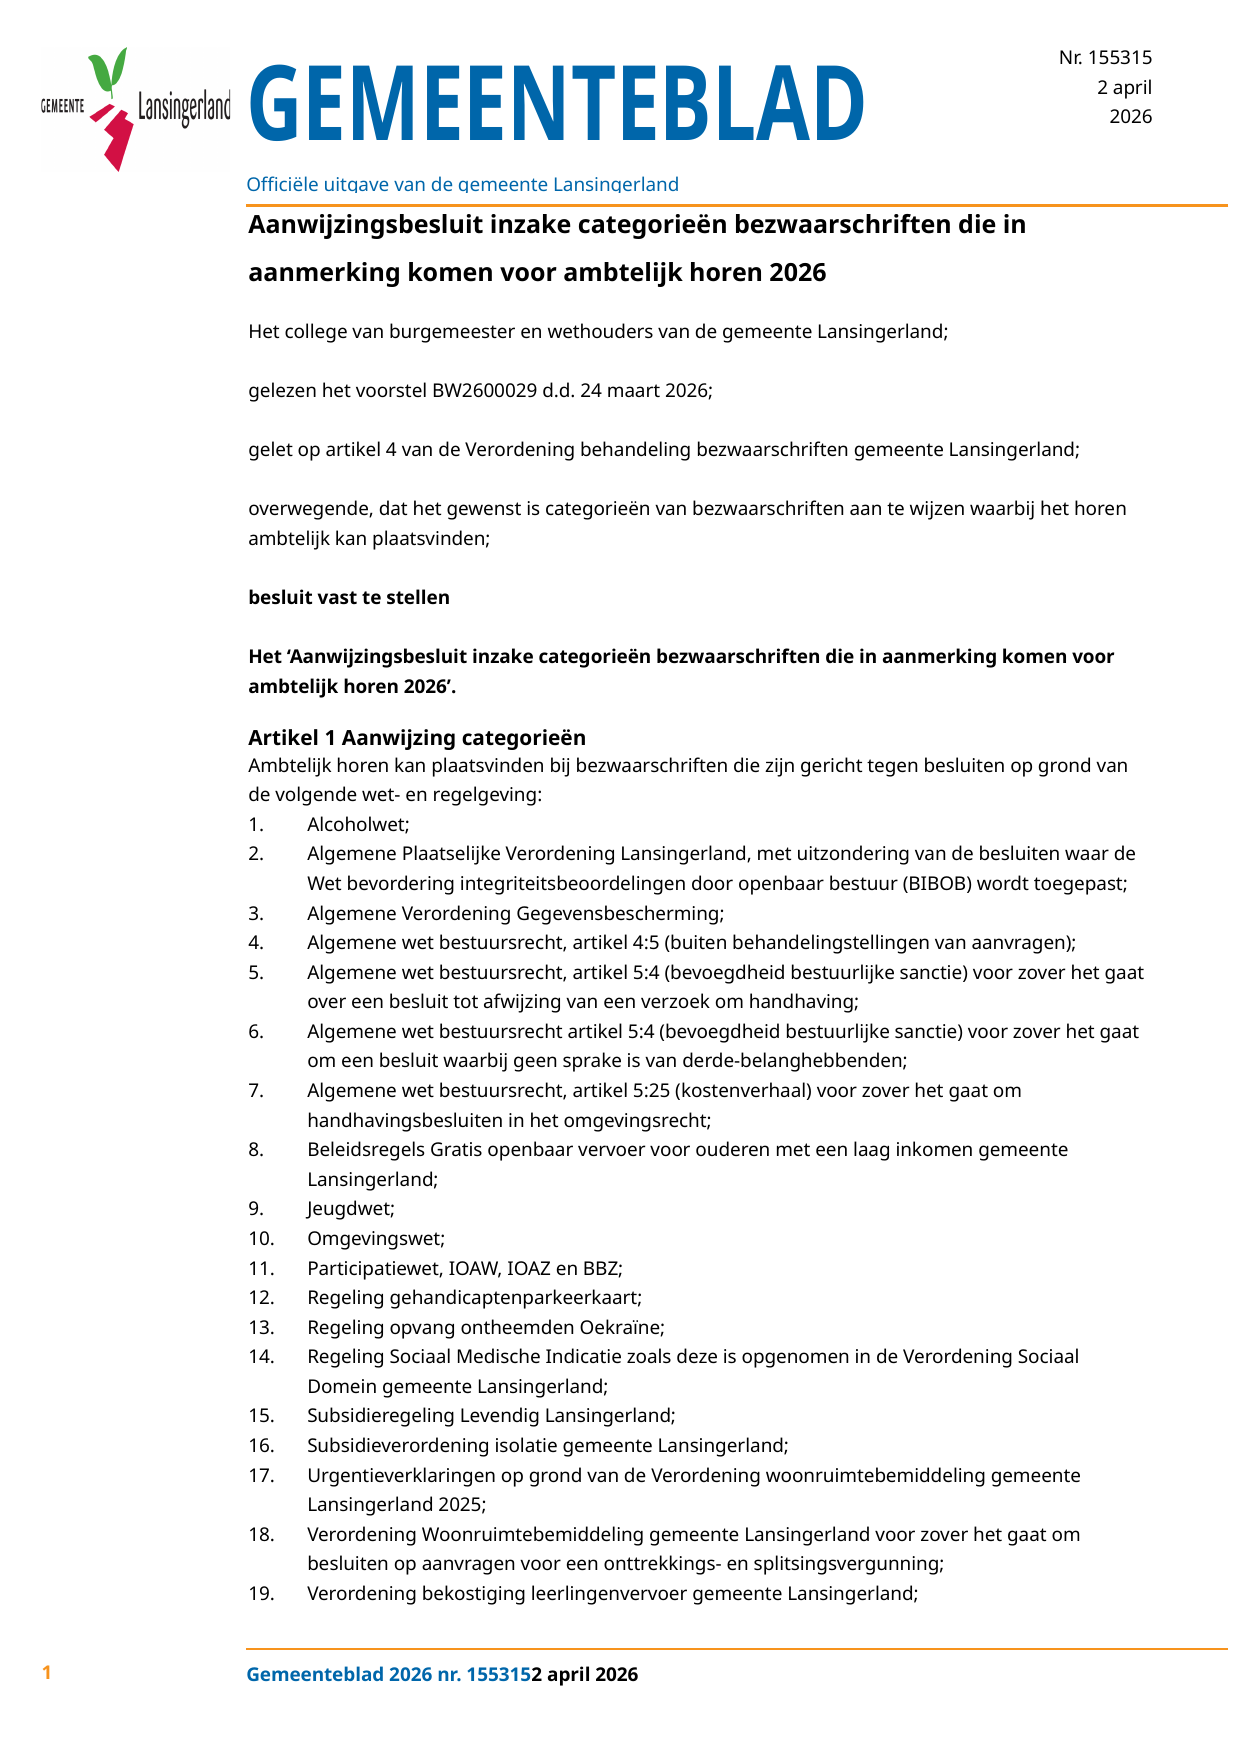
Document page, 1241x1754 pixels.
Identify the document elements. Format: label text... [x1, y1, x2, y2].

list Subsidieverordening isolatie gemeente Lansingerland; [248, 1432, 1152, 1458]
list Alcoholwet; [248, 811, 1152, 837]
list Algemene Verordening Gegevensbescherming; [248, 900, 1152, 925]
text Ambtelijk horen kan plaatsvinden bij bezwaarschriften die zijn gericht tegen besluiten op grond van de volgende wet- en regelgeving: [248, 752, 1152, 807]
list Jeugdwet; [248, 1196, 1152, 1221]
list Regeling Sociaal Medische Indicatie zoals deze is opgenomen in de Verordening Sociaal Domein gemeente Lansingerland; [248, 1343, 1152, 1399]
list Urgentieverklaringen op grond van de Verordening woonruimtebemiddeling gemeente Lansingerland 2025; [248, 1462, 1152, 1517]
list Algemene wet bestuursrecht, artikel 5:4 (bevoegdheid bestuurlijke sanctie) voor zover het gaat over een besluit tot afwijzing van een verzoek om handhaving; [248, 959, 1152, 1014]
text Het college van burgemeester en wethouders van de gemeente Lansingerland; [248, 318, 1152, 344]
text besluit vast te stellen [248, 584, 1152, 610]
picture [41, 47, 231, 172]
list Verordening Woonruimtebemiddeling gemeente Lansingerland voor zover het gaat om besluiten op aanvragen voor een onttrekkings- en splitsingsvergunning; [248, 1521, 1152, 1576]
list Algemene Plaatselijke Verordening Lansingerland, met uitzondering van de besluiten waar de Wet bevordering integriteitsbeoordelingen door openbaar bestuur (BIBOB) wordt toegepast; [248, 841, 1152, 896]
list Algemene wet bestuursrecht artikel 5:4 (bevoegdheid bestuurlijke sanctie) voor zover het gaat om een besluit waarbij geen sprake is van derde-belanghebbenden; [248, 1018, 1152, 1073]
list Subsidieregeling Levendig Lansingerland; [248, 1403, 1152, 1428]
text Aanwijzingsbesluit inzake categorieën bezwaarschriften die in aanmerking komen voor ambtelijk horen 2026 [248, 207, 1152, 288]
list Verordening bekostiging leerlingenvervoer gemeente Lansingerland; [248, 1580, 1152, 1606]
list Beleidsregels Gratis openbaar vervoer voor ouderen met een laag inkomen gemeente Lansingerland; [248, 1136, 1152, 1192]
list Regeling gehandicaptenparkeerkaart; [248, 1284, 1152, 1310]
list Omgevingswet; [248, 1225, 1152, 1251]
list Regeling opvang ontheemden Oekraïne; [248, 1314, 1152, 1339]
text gelezen het voorstel BW2600029 d.d. 24 maart 2026; [248, 377, 1152, 403]
list Algemene wet bestuursrecht, artikel 5:25 (kostenverhaal) voor zover het gaat om handhavingsbesluiten in het omgevingsrecht; [248, 1077, 1152, 1132]
text overwegende, dat het gewenst is categorieën van bezwaarschriften aan te wijzen waarbij het horen ambtelijk kan plaatsvinden; [248, 495, 1152, 551]
list Participatiewet, IOAW, IOAZ en BBZ; [248, 1255, 1152, 1280]
text gelet op artikel 4 van de Verordening behandeling bezwaarschriften gemeente Lansingerland; [248, 436, 1152, 462]
text Het ‘Aanwijzingsbesluit inzake categorieën bezwaarschriften die in aanmerking komen voor ambtelijk horen 2026’. [248, 643, 1152, 699]
list Algemene wet bestuursrecht, artikel 4:5 (buiten behandelingstellingen van aanvragen); [248, 929, 1152, 955]
text Artikel 1 Aanwijzing categorieën [248, 723, 1152, 752]
